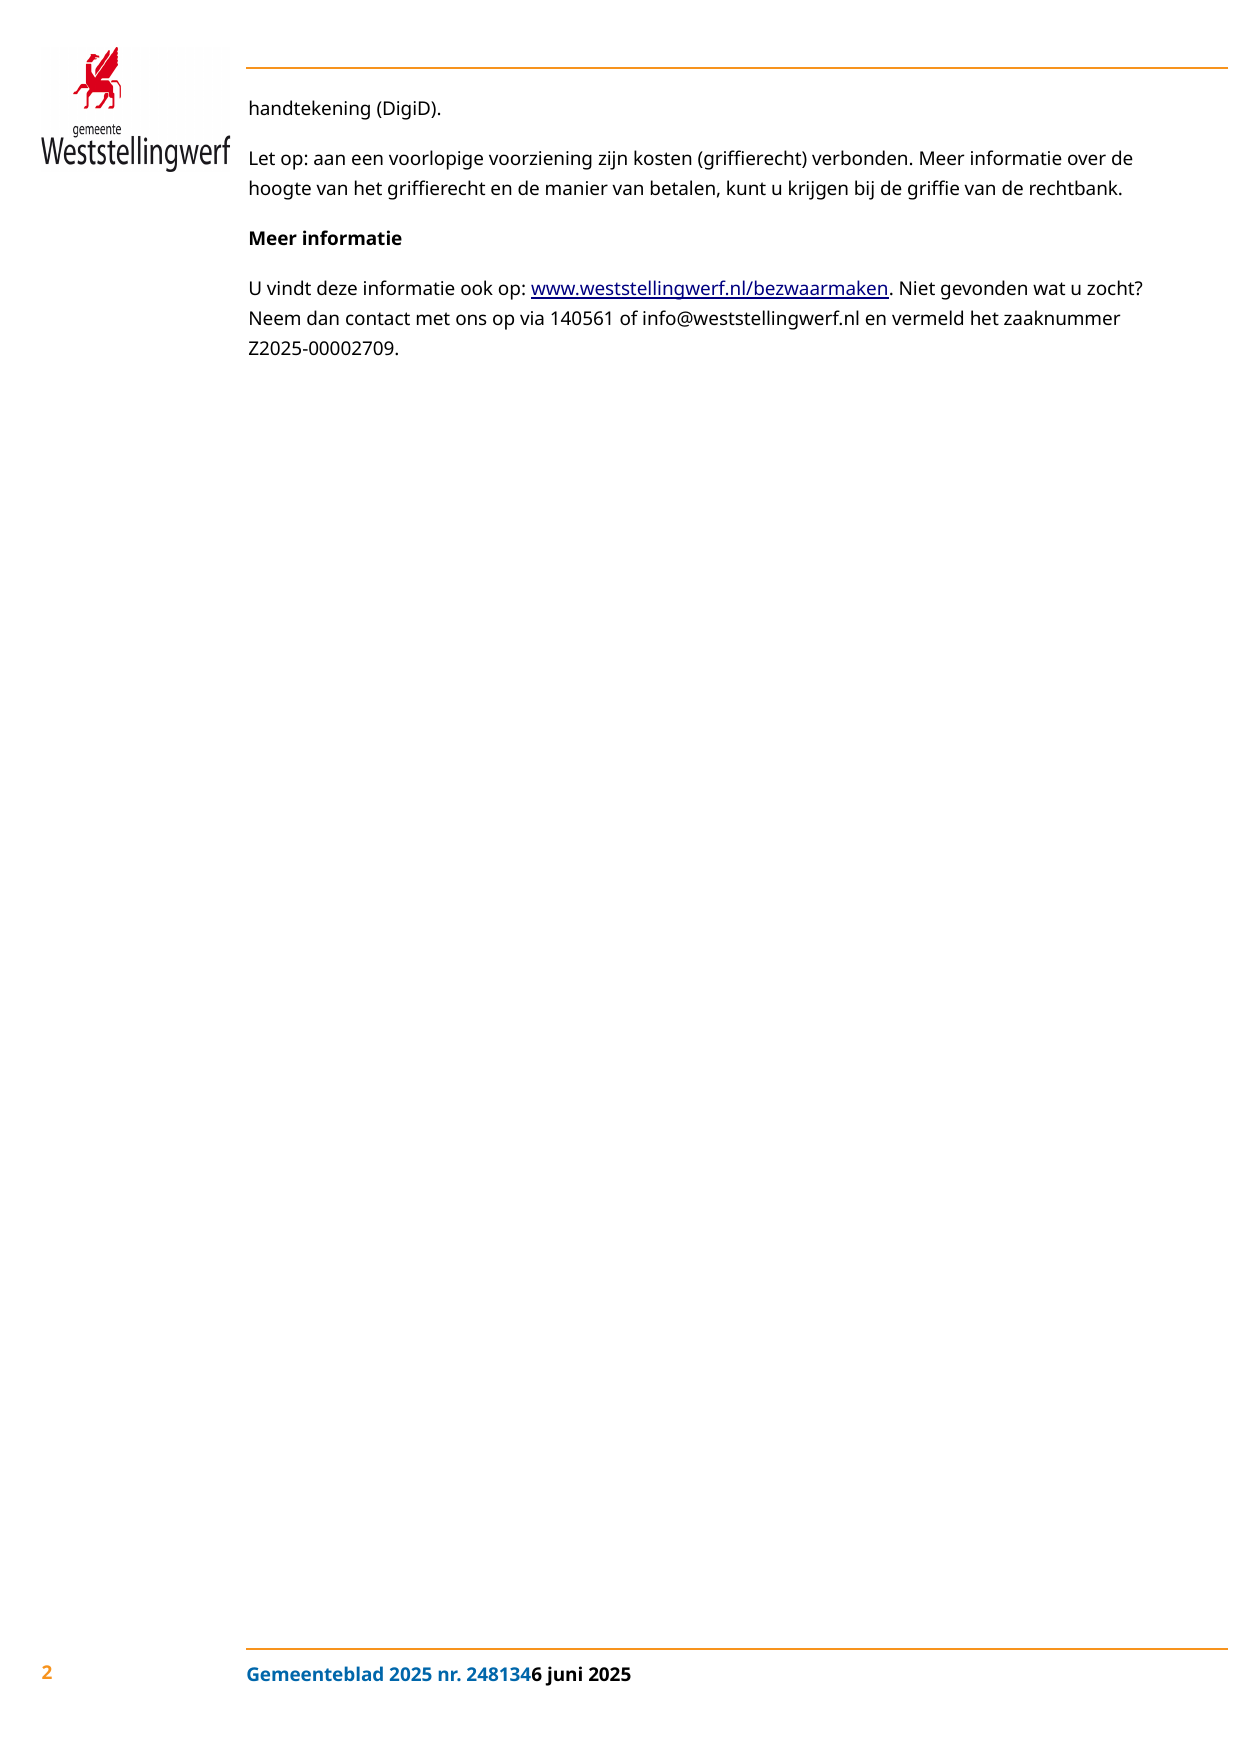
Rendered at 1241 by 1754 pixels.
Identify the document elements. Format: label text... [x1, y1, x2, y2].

text handtekening (DigiD). [248, 95, 1152, 121]
text Meer informatie [248, 225, 1152, 251]
text U vindt deze informatie ook op: www.weststellingwerf.nl/bezwaarmaken. Niet gevonden wat u zocht? Neem dan contact met ons op via 140561 of info@weststellingwerf.nl en vermeld het zaaknummer Z2025-00002709. [248, 276, 1152, 361]
picture [41, 47, 231, 172]
text Let op: aan een voorlopige voorziening zijn kosten (griffierecht) verbonden. Meer informatie over de hoogte van het griffierecht en de manier van betalen, kunt u krijgen bij de griffie van de rechtbank. [248, 145, 1152, 201]
